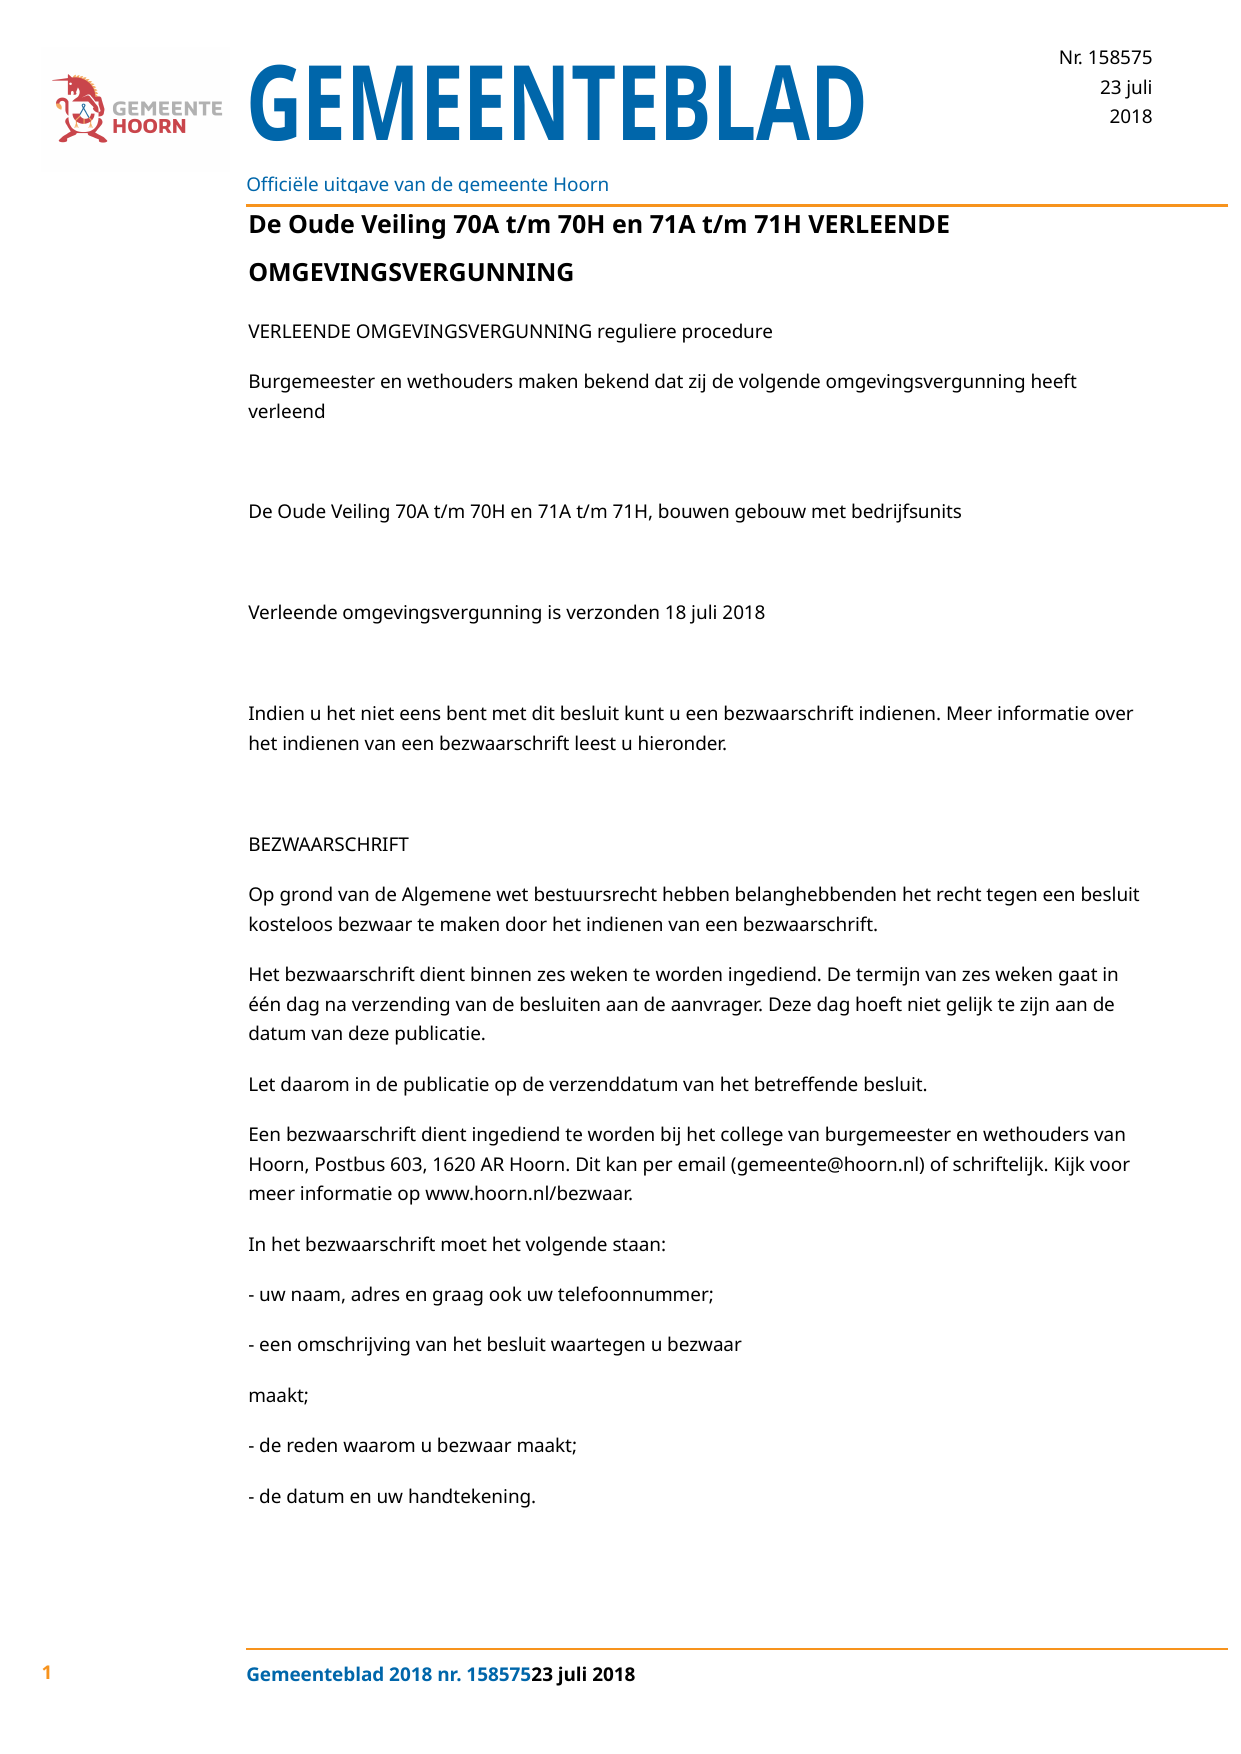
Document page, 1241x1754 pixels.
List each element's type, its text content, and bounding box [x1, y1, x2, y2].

text Verleende omgevingsvergunning is verzonden 18 juli 2018 [248, 599, 1152, 625]
text Indien u het niet eens bent met dit besluit kunt u een bezwaarschrift indienen. Meer informatie over het indienen van een bezwaarschrift leest u hieronder. [248, 700, 1152, 756]
text Het bezwaarschrift dient binnen zes weken te worden ingediend. De termijn van zes weken gaat in één dag na verzending van de besluiten aan de aanvrager. Deze dag hoeft niet gelijk te zijn aan de datum van deze publicatie. [248, 961, 1152, 1046]
text BEZWAARSCHRIFT [248, 831, 1152, 857]
text Let daarom in de publicatie op de verzenddatum van het betreffende besluit. [248, 1071, 1152, 1097]
text Een bezwaarschrift dient ingediend te worden bij het college van burgemeester en wethouders van Hoorn, Postbus 603, 1620 AR Hoorn. Dit kan per email (gemeente@hoorn.nl) of schriftelijk. Kijk voor meer informatie op www.hoorn.nl/bezwaar. [248, 1121, 1152, 1206]
text Op grond van de Algemene wet bestuursrecht hebben belanghebbenden het recht tegen een besluit kosteloos bezwaar te maken door het indienen van een bezwaarschrift. [248, 881, 1152, 937]
text In het bezwaarschrift moet het volgende staan: [248, 1231, 1152, 1257]
text De Oude Veiling 70A t/m 70H en 71A t/m 71H VERLEENDE OMGEVINGSVERGUNNING [248, 207, 1152, 288]
text - een omschrijving van het besluit waartegen u bezwaar [248, 1332, 1152, 1357]
text - de datum en uw handtekening. [248, 1483, 1152, 1509]
text maakt; [248, 1382, 1152, 1408]
text VERLEENDE OMGEVINGSVERGUNNING reguliere procedure [248, 318, 1152, 344]
text De Oude Veiling 70A t/m 70H en 71A t/m 71H, bouwen gebouw met bedrijfsunits [248, 499, 1152, 524]
text - uw naam, adres en graag ook uw telefoonnummer; [248, 1281, 1152, 1307]
text Burgemeester en wethouders maken bekend dat zij de volgende omgevingsvergunning heeft verleend [248, 368, 1152, 424]
picture [41, 47, 231, 172]
text - de reden waarom u bezwaar maakt; [248, 1432, 1152, 1458]
